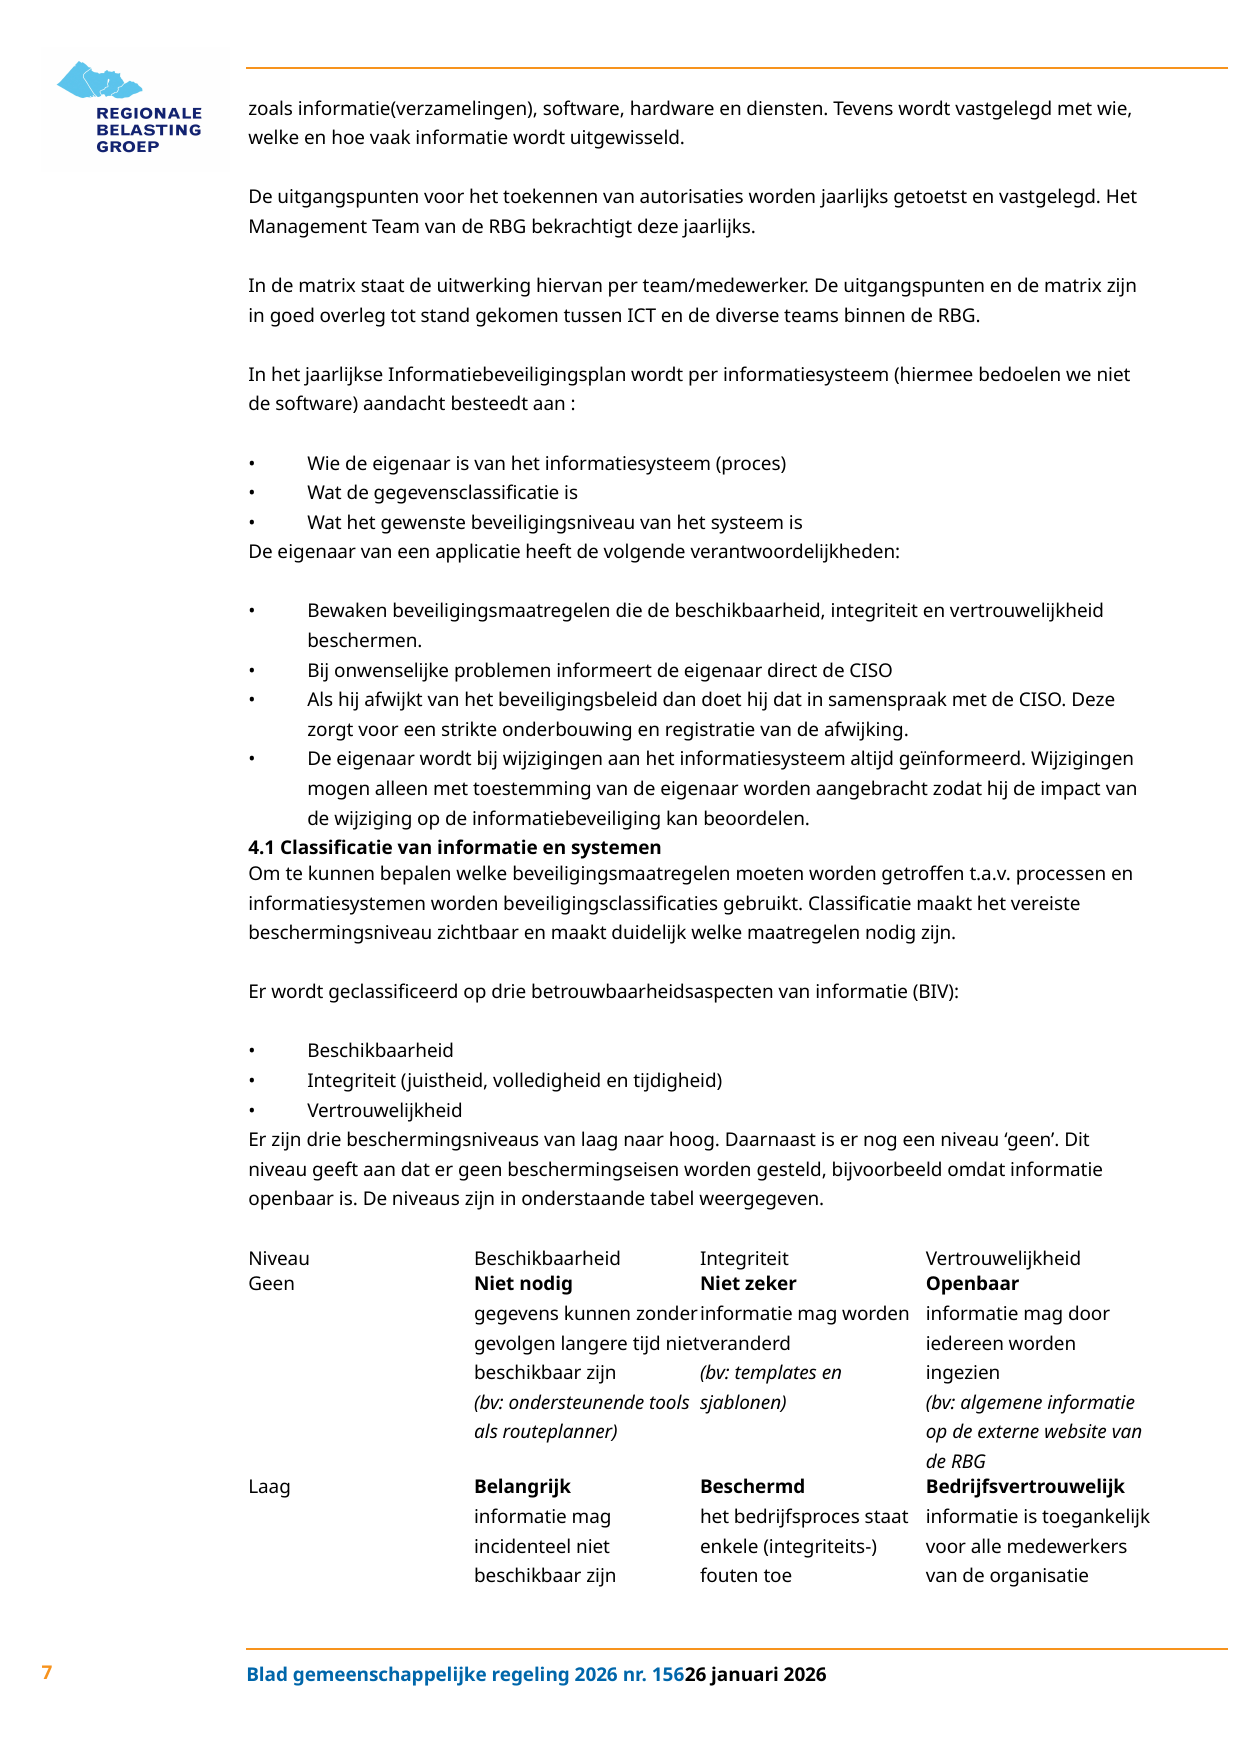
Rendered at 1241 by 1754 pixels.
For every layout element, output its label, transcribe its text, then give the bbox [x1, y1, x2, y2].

table_cell Openbaar informatie mag door iedereen worden ingezien (bv: algemene informatie op de externe website van de RBG [926, 1271, 1152, 1474]
list Bij onwenselijke problemen informeert de eigenaar direct de CISO [248, 657, 1152, 683]
list Wat de gegevensclassificatie is [248, 479, 1152, 505]
table_cell Belangrijk informatie mag incidenteel niet beschikbaar zijn [474, 1474, 700, 1588]
picture [41, 47, 231, 172]
text Om te kunnen bepalen welke beveiligingsmaatregelen moeten worden getroffen t.a.v. processen en informatiesystemen worden beveiligingsclassificaties gebruikt. Classificatie maakt het vereiste beschermingsniveau zichtbaar en maakt duidelijk welke maatregelen nodig zijn. [248, 860, 1152, 945]
list Bewaken beveiligingsmaatregelen die de beschikbaarheid, integriteit en vertrouwelijkheid beschermen. [248, 598, 1152, 653]
table_header Integriteit [700, 1245, 926, 1271]
table_header Vertrouwelijkheid [926, 1245, 1152, 1271]
list Integriteit (juistheid, volledigheid en tijdigheid) [248, 1067, 1152, 1093]
text De eigenaar van een applicatie heeft de volgende verantwoordelijkheden: [248, 538, 1152, 564]
text De uitgangspunten voor het toekennen van autorisaties worden jaarlijks getoetst en vastgelegd. Het Management Team van de RBG bekrachtigt deze jaarlijks. [248, 183, 1152, 239]
text Er zijn drie beschermingsniveaus van laag naar hoog. Daarnaast is er nog een niveau ‘geen’. Dit niveau geeft aan dat er geen beschermingseisen worden gesteld, bijvoorbeeld omdat informatie openbaar is. De niveaus zijn in onderstaande tabel weergegeven. [248, 1126, 1152, 1211]
table_cell Geen [248, 1271, 474, 1474]
table_header Beschikbaarheid [474, 1245, 700, 1271]
table_cell Bedrijfsvertrouwelijk informatie is toegankelijk voor alle medewerkers van de organisatie [926, 1474, 1152, 1588]
table_cell Laag [248, 1474, 474, 1588]
table_cell Niet nodig gegevens kunnen zonder gevolgen langere tijd niet beschikbaar zijn (bv: ondersteunende tools als routeplanner) [474, 1271, 700, 1474]
text In de matrix staat de uitwerking hiervan per team/medewerker. De uitgangspunten en de matrix zijn in goed overleg tot stand gekomen tussen ICT en de diverse teams binnen de RBG. [248, 272, 1152, 328]
text 4.1 Classificatie van informatie en systemen [248, 834, 1152, 860]
table_cell Niet zeker informatie mag worden veranderd (bv: templates en sjablonen) [700, 1271, 926, 1474]
text In het jaarlijkse Informatiebeveiligingsplan wordt per informatiesysteem (hiermee bedoelen we niet de software) aandacht besteedt aan : [248, 361, 1152, 416]
list Als hij afwijkt van het beveiligingsbeleid dan doet hij dat in samenspraak met de CISO. Deze zorgt voor een strikte onderbouwing en registratie van de afwijking. [248, 686, 1152, 742]
table_cell Beschermd het bedrijfsproces staat enkele (integriteits-) fouten toe [700, 1474, 926, 1588]
list Wie de eigenaar is van het informatiesysteem (proces) [248, 450, 1152, 476]
table_header Niveau [248, 1245, 474, 1271]
text zoals informatie(verzamelingen), software, hardware en diensten. Tevens wordt vastgelegd met wie, welke en hoe vaak informatie wordt uitgewisseld. [248, 95, 1152, 150]
list Vertrouwelijkheid [248, 1097, 1152, 1122]
text Er wordt geclassificeerd op drie betrouwbaarheidsaspecten van informatie (BIV): [248, 978, 1152, 1004]
list Wat het gewenste beveiligingsniveau van het systeem is [248, 509, 1152, 535]
list De eigenaar wordt bij wijzigingen aan het informatiesysteem altijd geïnformeerd. Wijzigingen mogen alleen met toestemming van de eigenaar worden aangebracht zodat hij de impact van de wijziging op de informatiebeveiliging kan beoordelen. [248, 746, 1152, 831]
list Beschikbaarheid [248, 1038, 1152, 1063]
